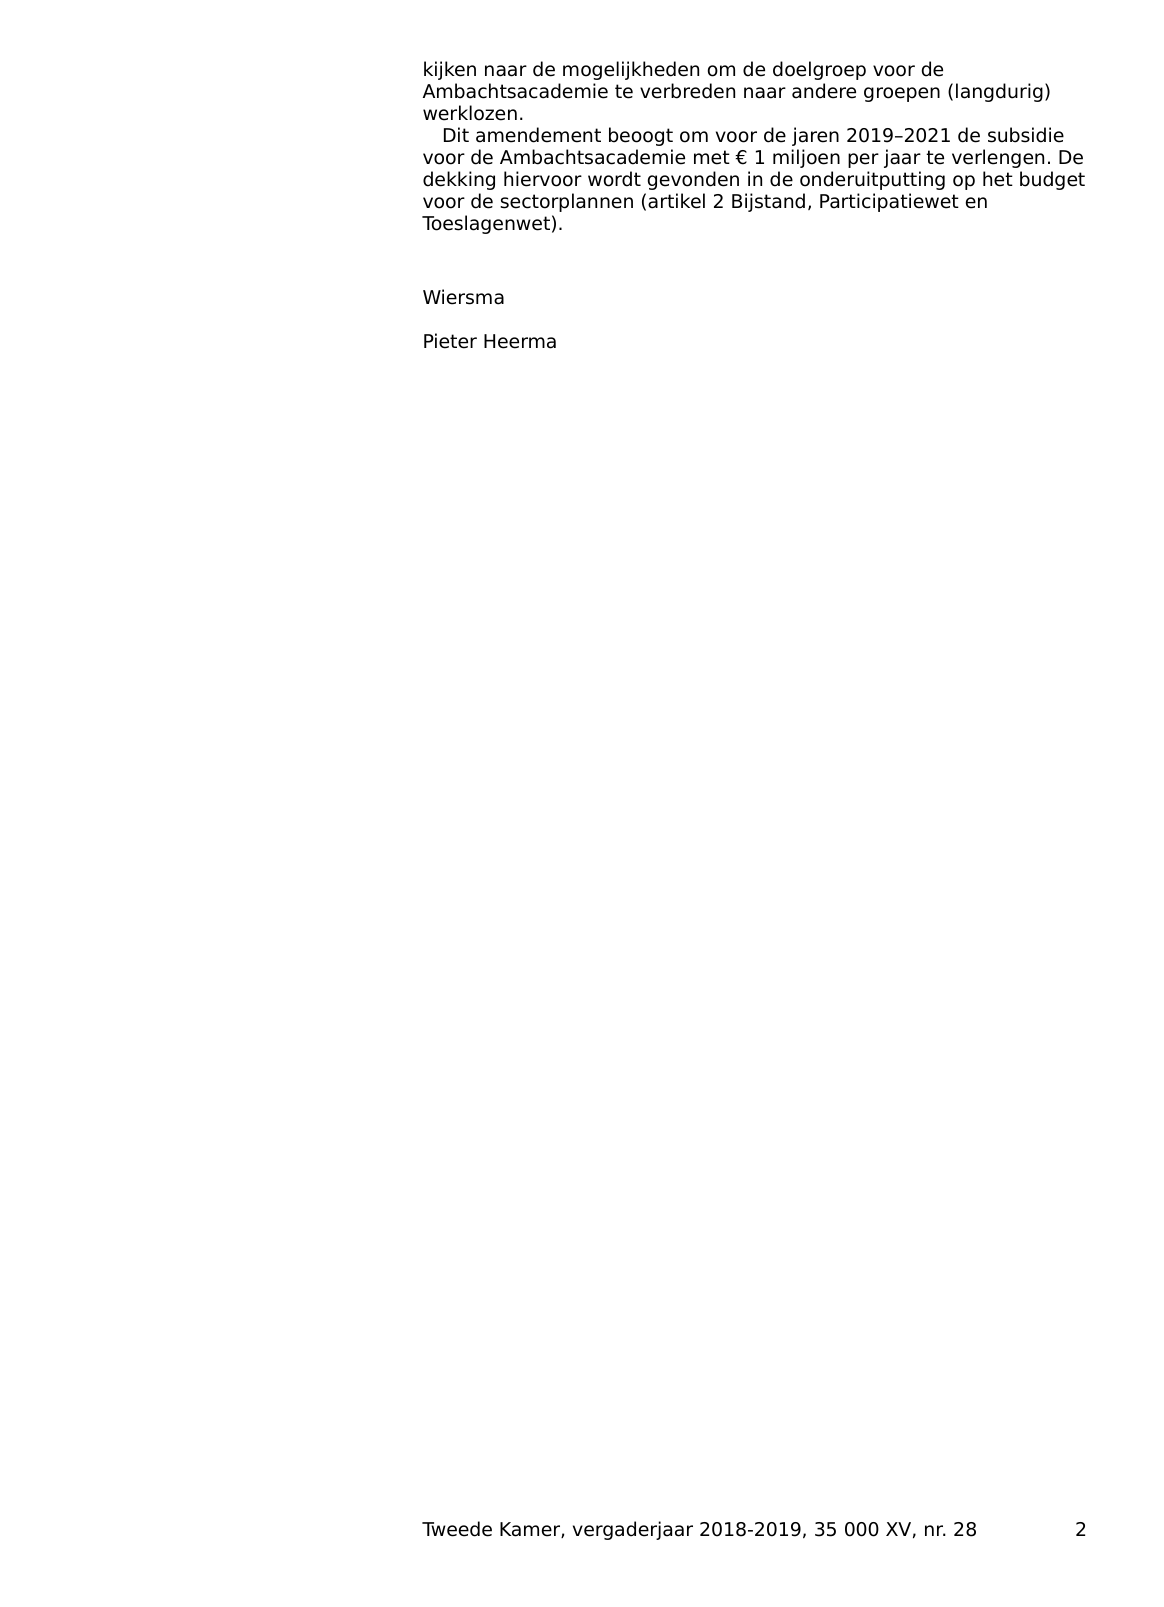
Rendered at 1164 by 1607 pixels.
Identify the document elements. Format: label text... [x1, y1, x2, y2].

text Wiersma Pieter Heerma [422, 265, 1087, 353]
text kijken naar de mogelijkheden om de doelgroep voor de Ambachtsacademie te verbreden naar andere groepen (langdurig) werklozen. [422, 59, 1087, 125]
text Dit amendement beoogt om voor de jaren 2019–2021 de subsidie voor de Ambachtsacademie met € 1 miljoen per jaar te verlengen. De dekking hiervoor wordt gevonden in de onderuitputting op het budget voor de sectorplannen (artikel 2 Bijstand, Participatiewet en Toeslagenwet). [422, 125, 1087, 235]
